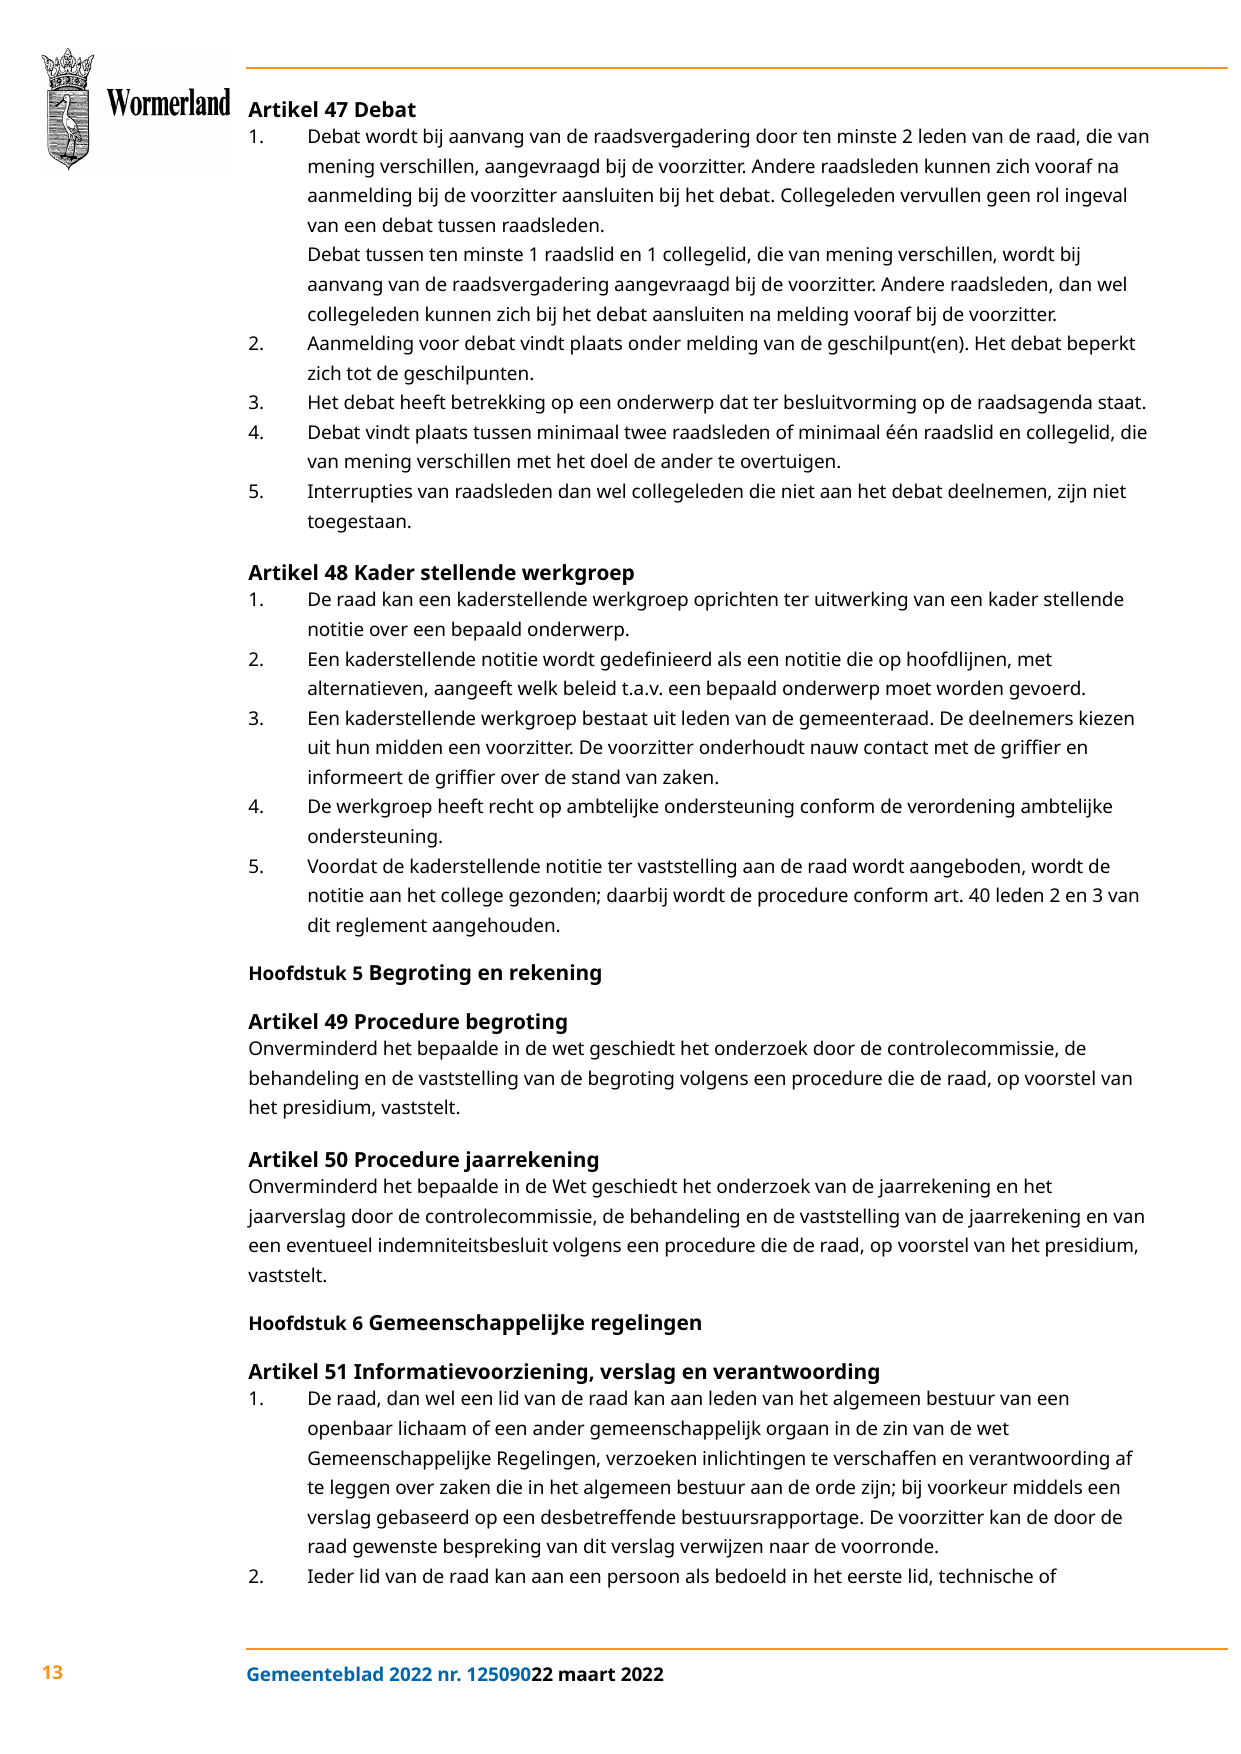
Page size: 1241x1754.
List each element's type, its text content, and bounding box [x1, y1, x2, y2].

text Onverminderd het bepaalde in de wet geschiedt het onderzoek door de controlecommissie, de behandeling en de vaststelling van de begroting volgens een procedure die de raad, op voorstel van het presidium, vaststelt. [248, 1035, 1152, 1120]
list De raad, dan wel een lid van de raad kan aan leden van het algemeen bestuur van een openbaar lichaam of een ander gemeenschappelijk orgaan in de zin van de wet Gemeenschappelijke Regelingen, verzoeken inlichtingen te verschaffen en verantwoording af te leggen over zaken die in het algemeen bestuur aan de orde zijn; bij voorkeur middels een verslag gebaseerd op een desbetreffende bestuursrapportage. De voorzitter kan de door de raad gewenste bespreking van dit verslag verwijzen naar de voorronde. [248, 1386, 1152, 1559]
text Artikel 50 Procedure jaarrekening [248, 1145, 1152, 1173]
text Artikel 51 Informatievoorziening, verslag en verantwoording [248, 1357, 1152, 1386]
text Artikel 49 Procedure begroting [248, 1007, 1152, 1035]
list De werkgroep heeft recht op ambtelijke ondersteuning conform de verordening ambtelijke ondersteuning. [248, 794, 1152, 849]
list Debat tussen ten minste 1 raadslid en 1 collegelid, die van mening verschillen, wordt bij aanvang van de raadsvergadering aangevraagd bij de voorzitter. Andere raadsleden, dan wel collegeleden kunnen zich bij het debat aansluiten na melding vooraf bij de voorzitter. [248, 242, 1152, 326]
list Een kaderstellende notitie wordt gedefinieerd als een notitie die op hoofdlijnen, met alternatieven, aangeeft welk beleid t.a.v. een bepaald onderwerp moet worden gevoerd. [248, 646, 1152, 701]
text Onverminderd het bepaalde in de Wet geschiedt het onderzoek van de jaarrekening en het jaarverslag door de controlecommissie, de behandeling en de vaststelling van de jaarrekening en van een eventueel indemniteitsbesluit volgens een procedure die de raad, op voorstel van het presidium, vaststelt. [248, 1173, 1152, 1288]
list Debat vindt plaats tussen minimaal twee raadsleden of minimaal één raadslid en collegelid, die van mening verschillen met het doel de ander te overtuigen. [248, 419, 1152, 474]
list De raad kan een kaderstellende werkgroep oprichten ter uitwerking van een kader stellende notitie over een bepaald onderwerp. [248, 587, 1152, 642]
list Het debat heeft betrekking op een onderwerp dat ter besluitvorming op de raadsagenda staat. [248, 389, 1152, 415]
text Hoofdstuk 6 Gemeenschappelijke regelingen [248, 1308, 1152, 1336]
text Artikel 47 Debat [248, 95, 1152, 123]
list Ieder lid van de raad kan aan een persoon als bedoeld in het eerste lid, technische of [248, 1563, 1152, 1589]
text Hoofdstuk 5 Begroting en rekening [248, 958, 1152, 986]
list Debat wordt bij aanvang van de raadsvergadering door ten minste 2 leden van de raad, die van mening verschillen, aangevraagd bij de voorzitter. Andere raadsleden kunnen zich vooraf na aanmelding bij de voorzitter aansluiten bij het debat. Collegeleden vervullen geen rol ingeval van een debat tussen raadsleden. [248, 123, 1152, 238]
list Een kaderstellende werkgroep bestaat uit leden van de gemeenteraad. De deelnemers kiezen uit hun midden een voorzitter. De voorzitter onderhoudt nauw contact met de griffier en informeert de griffier over de stand van zaken. [248, 705, 1152, 790]
picture [41, 47, 231, 172]
text Artikel 48 Kader stellende werkgroep [248, 558, 1152, 587]
list Interrupties van raadsleden dan wel collegeleden die niet aan het debat deelnemen, zijn niet toegestaan. [248, 478, 1152, 533]
list Aanmelding voor debat vindt plaats onder melding van de geschilpunt(en). Het debat beperkt zich tot de geschilpunten. [248, 330, 1152, 386]
list Voordat de kaderstellende notitie ter vaststelling aan de raad wordt aangeboden, wordt de notitie aan het college gezonden; daarbij wordt de procedure conform art. 40 leden 2 en 3 van dit reglement aangehouden. [248, 853, 1152, 938]
